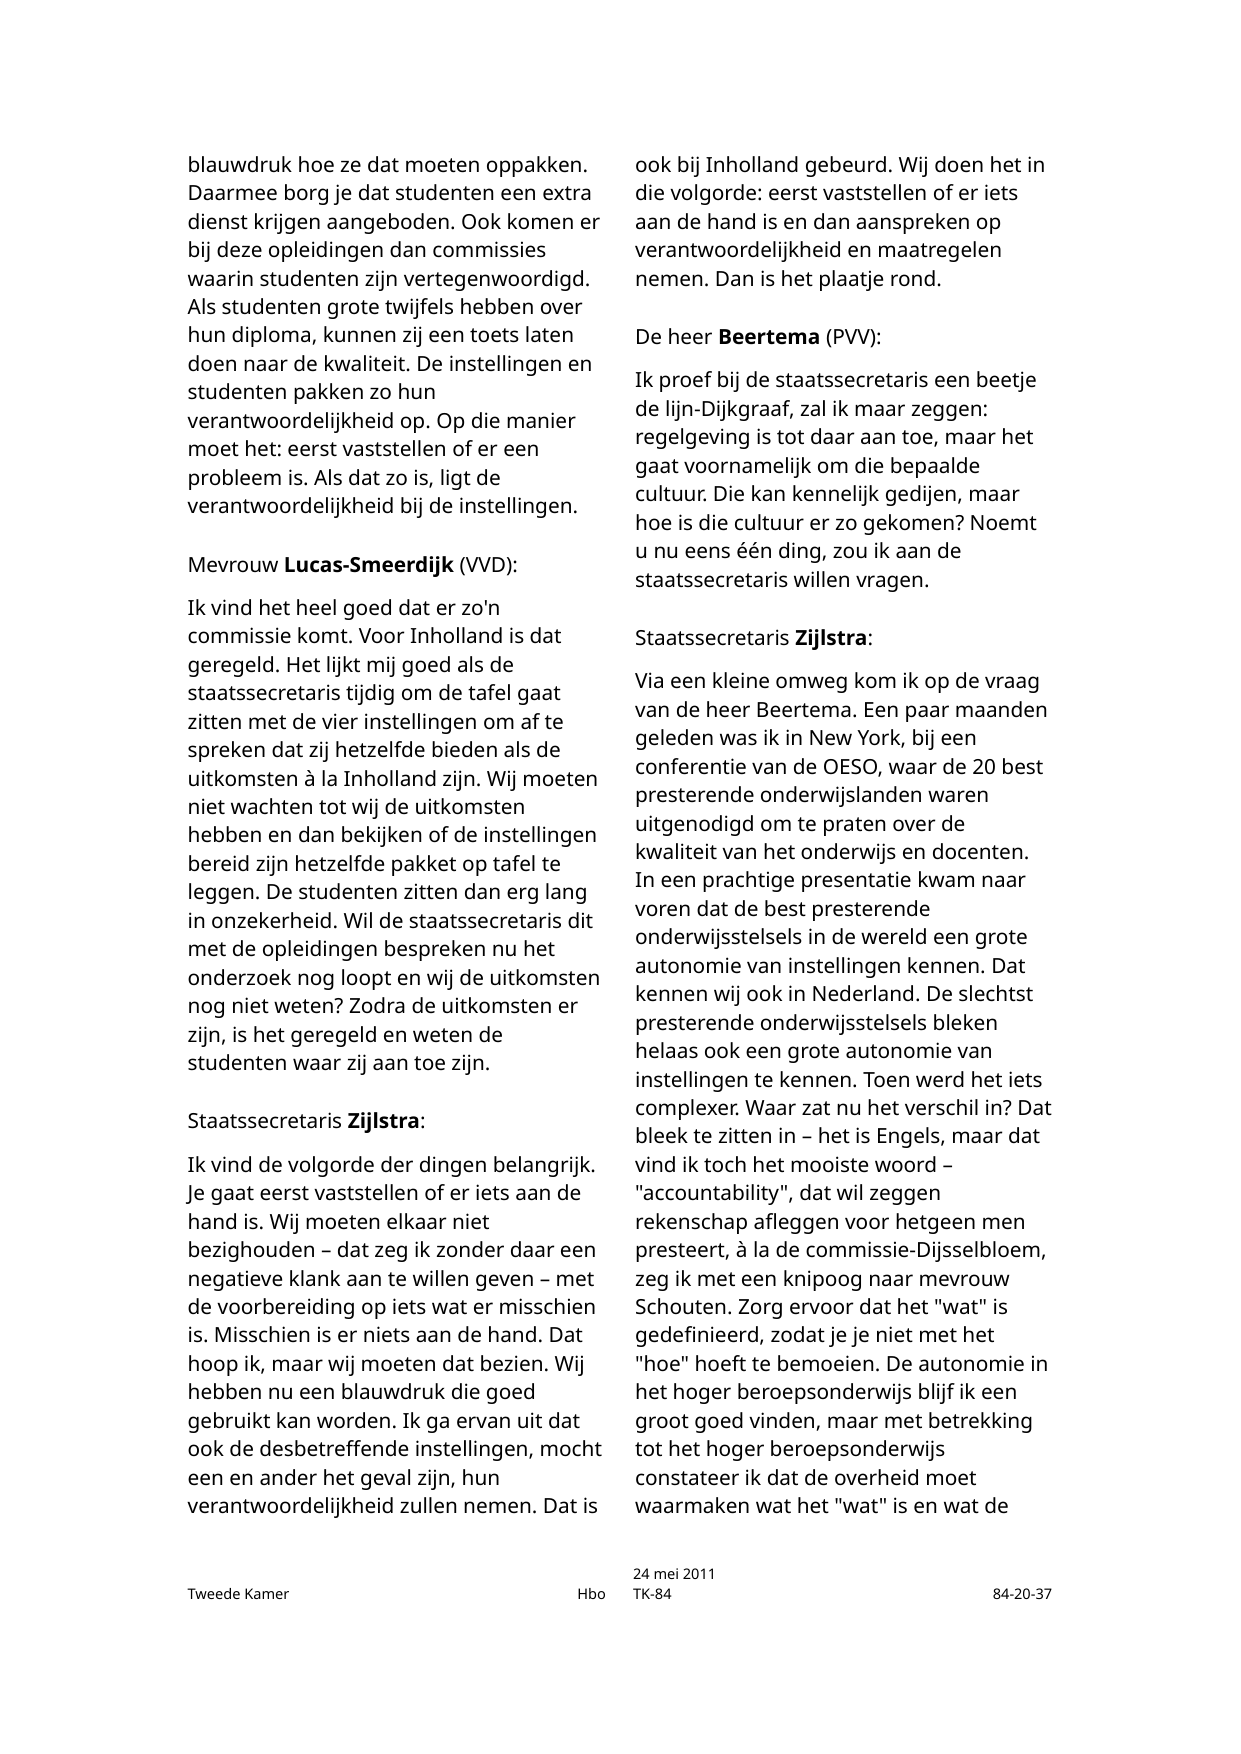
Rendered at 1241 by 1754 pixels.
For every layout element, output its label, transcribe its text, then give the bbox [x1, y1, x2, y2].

text Staatssecretaris Zijlstra: [635, 623, 1053, 652]
text Ik proef bij de staatssecretaris een beetje de lijn-Dijkgraaf, zal ik maar zeggen: regelgeving is tot daar aan toe, maar het gaat voornamelijk om die bepaalde cultuur. Die kan kennelijk gedijen, maar hoe is die cultuur er zo gekomen? Noemt u nu eens één ding, zou ik aan de staatssecretaris willen vragen. [635, 366, 1053, 593]
text Ik vind het heel goed dat er zo'n commissie komt. Voor Inholland is dat geregeld. Het lijkt mij goed als de staatssecretaris tijdig om de tafel gaat zitten met de vier instellingen om af te spreken dat zij hetzelfde bieden als de uitkomsten à la Inholland zijn. Wij moeten niet wachten tot wij de uitkomsten hebben en dan bekijken of de instellingen bereid zijn hetzelfde pakket op tafel te leggen. De studenten zitten dan erg lang in onzekerheid. Wil de staatssecretaris dit met de opleidingen bespreken nu het onderzoek nog loopt en wij de uitkomsten nog niet weten? Zodra de uitkomsten er zijn, is het geregeld en weten de studenten waar zij aan toe zijn. [187, 593, 605, 1077]
text Mevrouw Lucas-Smeerdijk (VVD): [187, 550, 605, 578]
text Ik vind de volgorde der dingen belangrijk. Je gaat eerst vaststellen of er iets aan de hand is. Wij moeten elkaar niet bezighouden – dat zeg ik zonder daar een negatieve klank aan te willen geven – met de voorbereiding op iets wat er misschien is. Misschien is er niets aan de hand. Dat hoop ik, maar wij moeten dat bezien. Wij hebben nu een blauwdruk die goed gebruikt kan worden. Ik ga ervan uit dat ook de desbetreffende instellingen, mocht een en ander het geval zijn, hun verantwoordelijkheid zullen nemen. Dat is [187, 1150, 605, 1520]
text Staatssecretaris Zijlstra: [187, 1107, 605, 1135]
text Via een kleine omweg kom ik op de vraag van de heer Beertema. Een paar maanden geleden was ik in New York, bij een conferentie van de OESO, waar de 20 best presterende onderwijslanden waren uitgenodigd om te praten over de kwaliteit van het onderwijs en docenten. In een prachtige presentatie kwam naar voren dat de best presterende onderwijsstelsels in de wereld een grote autonomie van instellingen kennen. Dat kennen wij ook in Nederland. De slechtst presterende onderwijsstelsels bleken helaas ook een grote autonomie van instellingen te kennen. Toen werd het iets complexer. Waar zat nu het verschil in? Dat bleek te zitten in – het is Engels, maar dat vind ik toch het mooiste woord – "accountability", dat wil zeggen rekenschap afleggen voor hetgeen men presteert, à la de commissie-Dijsselbloem, zeg ik met een knipoog naar mevrouw Schouten. Zorg ervoor dat het "wat" is gedefinieerd, zodat je je niet met het "hoe" hoeft te bemoeien. De autonomie in het hoger beroepsonderwijs blijf ik een groot goed vinden, maar met betrekking tot het hoger beroepsonderwijs constateer ik dat de overheid moet waarmaken wat het "wat" is en wat de [635, 667, 1053, 1520]
text ook bij Inholland gebeurd. Wij doen het in die volgorde: eerst vaststellen of er iets aan de hand is en dan aanspreken op verantwoordelijkheid en maatregelen nemen. Dan is het plaatje rond. [635, 150, 1053, 292]
text De heer Beertema (PVV): [635, 322, 1053, 351]
text blauwdruk hoe ze dat moeten oppakken. Daarmee borg je dat studenten een extra dienst krijgen aangeboden. Ook komen er bij deze opleidingen dan commissies waarin studenten zijn vertegenwoordigd. Als studenten grote twijfels hebben over hun diploma, kunnen zij een toets laten doen naar de kwaliteit. De instellingen en studenten pakken zo hun verantwoordelijkheid op. Op die manier moet het: eerst vaststellen of er een probleem is. Als dat zo is, ligt de verantwoordelijkheid bij de instellingen. [187, 150, 605, 520]
